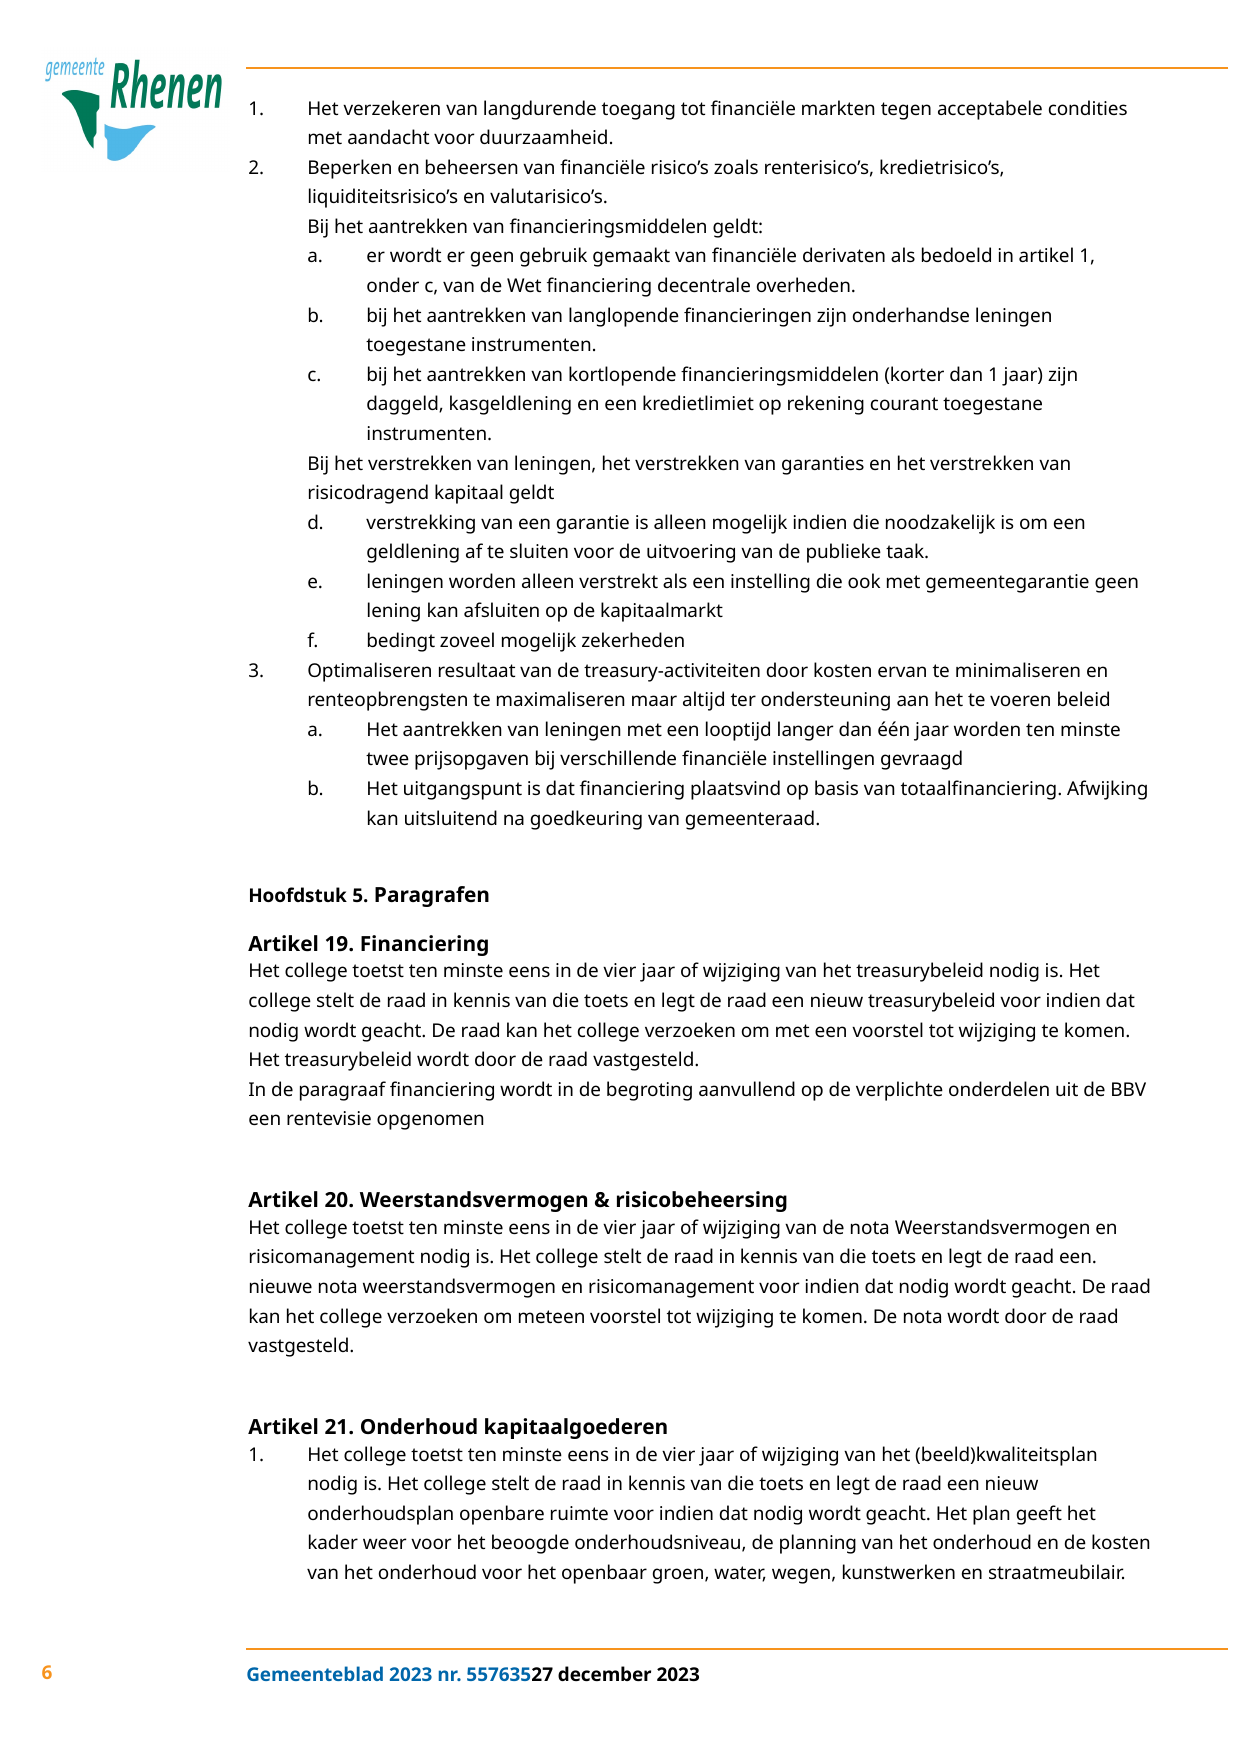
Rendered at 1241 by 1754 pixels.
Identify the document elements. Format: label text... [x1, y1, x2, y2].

text In de paragraaf financiering wordt in de begroting aanvullend op de verplichte onderdelen uit de BBV een rentevisie opgenomen [248, 1076, 1152, 1131]
text Het college toetst ten minste eens in de vier jaar of wijziging van de nota Weerstandsvermogen en risicomanagement nodig is. Het college stelt de raad in kennis van die toets en legt de raad een. nieuwe nota weerstandsvermogen en risicomanagement voor indien dat nodig wordt geacht. De raad kan het college verzoeken om meteen voorstel tot wijziging te komen. De nota wordt door de raad vastgesteld. [248, 1214, 1152, 1358]
list er wordt er geen gebruik gemaakt van financiële derivaten als bedoeld in artikel 1, onder c, van de Wet financiering decentrale overheden. [307, 243, 1152, 298]
text Het college toetst ten minste eens in de vier jaar of wijziging van het treasurybeleid nodig is. Het college stelt de raad in kennis van die toets en legt de raad een nieuw treasurybeleid voor indien dat nodig wordt geacht. De raad kan het college verzoeken om met een voorstel tot wijziging te komen. Het treasurybeleid wordt door de raad vastgesteld. [248, 958, 1152, 1072]
text Artikel 21. Onderhoud kapitaalgoederen [248, 1412, 1152, 1441]
text Hoofdstuk 5. Paragrafen [248, 880, 1152, 908]
list Het verzekeren van langdurende toegang tot financiële markten tegen acceptabele condities met aandacht voor duurzaamheid. [248, 95, 1152, 150]
list Beperken en beheersen van financiële risico’s zoals renterisico’s, kredietrisico’s, liquiditeitsrisico’s en valutarisico’s. [248, 154, 1152, 209]
list verstrekking van een garantie is alleen mogelijk indien die noodzakelijk is om een geldlening af te sluiten voor de uitvoering van de publieke taak. [307, 509, 1152, 564]
list bij het aantrekken van kortlopende financieringsmiddelen (korter dan 1 jaar) zijn daggeld, kasgeldlening en een kredietlimiet op rekening courant toegestane instrumenten. [307, 361, 1152, 446]
text Artikel 19. Financiering [248, 929, 1152, 958]
list bedingt zoveel mogelijk zekerheden [307, 627, 1152, 653]
list Optimaliseren resultaat van de treasury-activiteiten door kosten ervan te minimaliseren en renteopbrengsten te maximaliseren maar altijd ter ondersteuning aan het te voeren beleid [248, 657, 1152, 712]
text Artikel 20. Weerstandsvermogen & risicobeheersing [248, 1186, 1152, 1214]
list Het aantrekken van leningen met een looptijd langer dan één jaar worden ten minste twee prijsopgaven bij verschillende financiële instellingen gevraagd [307, 716, 1152, 771]
picture [41, 47, 231, 172]
list Het uitgangspunt is dat financiering plaatsvind op basis van totaalfinanciering. Afwijking kan uitsluitend na goedkeuring van gemeenteraad. [307, 775, 1152, 831]
list Het college toetst ten minste eens in de vier jaar of wijziging van het (beeld)kwaliteitsplan nodig is. Het college stelt de raad in kennis van die toets en legt de raad een nieuw onderhoudsplan openbare ruimte voor indien dat nodig wordt geacht. Het plan geeft het kader weer voor het beoogde onderhoudsniveau, de planning van het onderhoud en de kosten van het onderhoud voor het openbaar groen, water, wegen, kunstwerken en straatmeubilair. [248, 1441, 1152, 1585]
list Bij het aantrekken van financieringsmiddelen geldt: [248, 213, 1152, 239]
list Bij het verstrekken van leningen, het verstrekken van garanties en het verstrekken van risicodragend kapitaal geldt [248, 450, 1152, 505]
list leningen worden alleen verstrekt als een instelling die ook met gemeentegarantie geen lening kan afsluiten op de kapitaalmarkt [307, 568, 1152, 623]
list bij het aantrekken van langlopende financieringen zijn onderhandse leningen toegestane instrumenten. [307, 302, 1152, 357]
